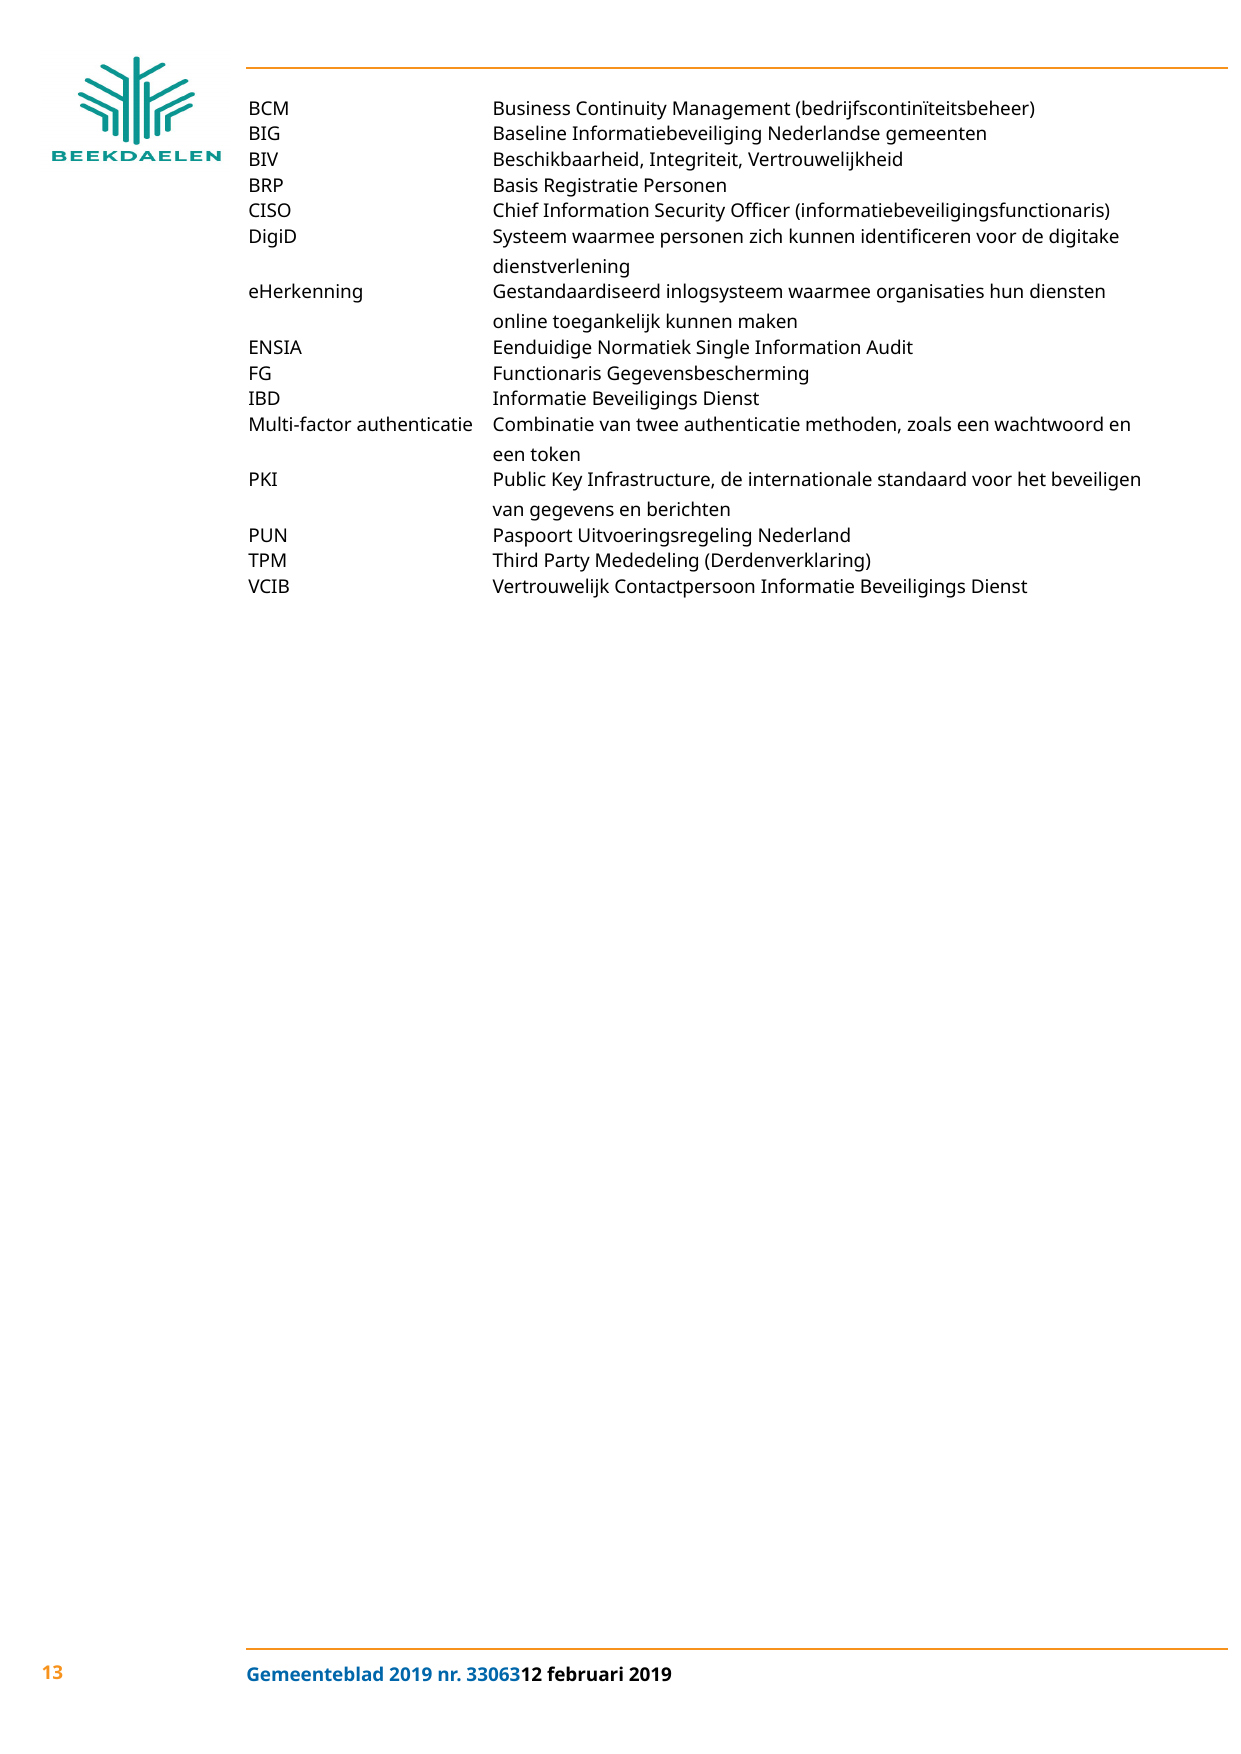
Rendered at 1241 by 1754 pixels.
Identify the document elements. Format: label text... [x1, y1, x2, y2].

table_cell Paspoort Uitvoeringsregeling Nederland [493, 522, 1152, 548]
table_cell Gestandaardiseerd inlogsysteem waarmee organisaties hun diensten online toegankelijk kunnen maken [493, 279, 1152, 334]
table_cell Systeem waarmee personen zich kunnen identificeren voor de digitake dienstverlening [493, 224, 1152, 279]
table_cell Beschikbaarheid, Integriteit, Vertrouwelijkheid [493, 146, 1152, 172]
table_cell Third Party Mededeling (Derdenverklaring) [493, 548, 1152, 573]
table_cell Business Continuity Management (bedrijfscontinïteitsbeheer) [493, 95, 1152, 121]
picture [41, 47, 231, 172]
table_cell Vertrouwelijk Contactpersoon Informatie Beveiligings Dienst [493, 573, 1152, 599]
table_cell Combinatie van twee authenticatie methoden, zoals een wachtwoord en een token [493, 411, 1152, 467]
table_cell ENSIA [248, 334, 492, 360]
table_cell Informatie Beveiligings Dienst [493, 386, 1152, 411]
table_cell BCM [248, 95, 492, 121]
table_cell Baseline Informatiebeveiliging Nederlandse gemeenten [493, 121, 1152, 146]
table_cell BRP [248, 172, 492, 198]
table_cell BIG [248, 121, 492, 146]
table_cell PKI [248, 467, 492, 522]
table_cell FG [248, 360, 492, 386]
table_cell eHerkenning [248, 279, 492, 334]
table_cell BIV [248, 146, 492, 172]
table_cell PUN [248, 522, 492, 548]
table_cell TPM [248, 548, 492, 573]
table_cell Basis Registratie Personen [493, 172, 1152, 198]
table_cell Multi-factor authenticatie [248, 411, 492, 467]
table_cell VCIB [248, 573, 492, 599]
table_cell Eenduidige Normatiek Single Information Audit [493, 334, 1152, 360]
table_cell Functionaris Gegevensbescherming [493, 360, 1152, 386]
table_cell CISO [248, 198, 492, 223]
table_cell Chief Information Security Officer (informatiebeveiligingsfunctionaris) [493, 198, 1152, 223]
table_cell IBD [248, 386, 492, 411]
table_cell DigiD [248, 224, 492, 279]
table_cell Public Key Infrastructure, de internationale standaard voor het beveiligen van gegevens en berichten [493, 467, 1152, 522]
